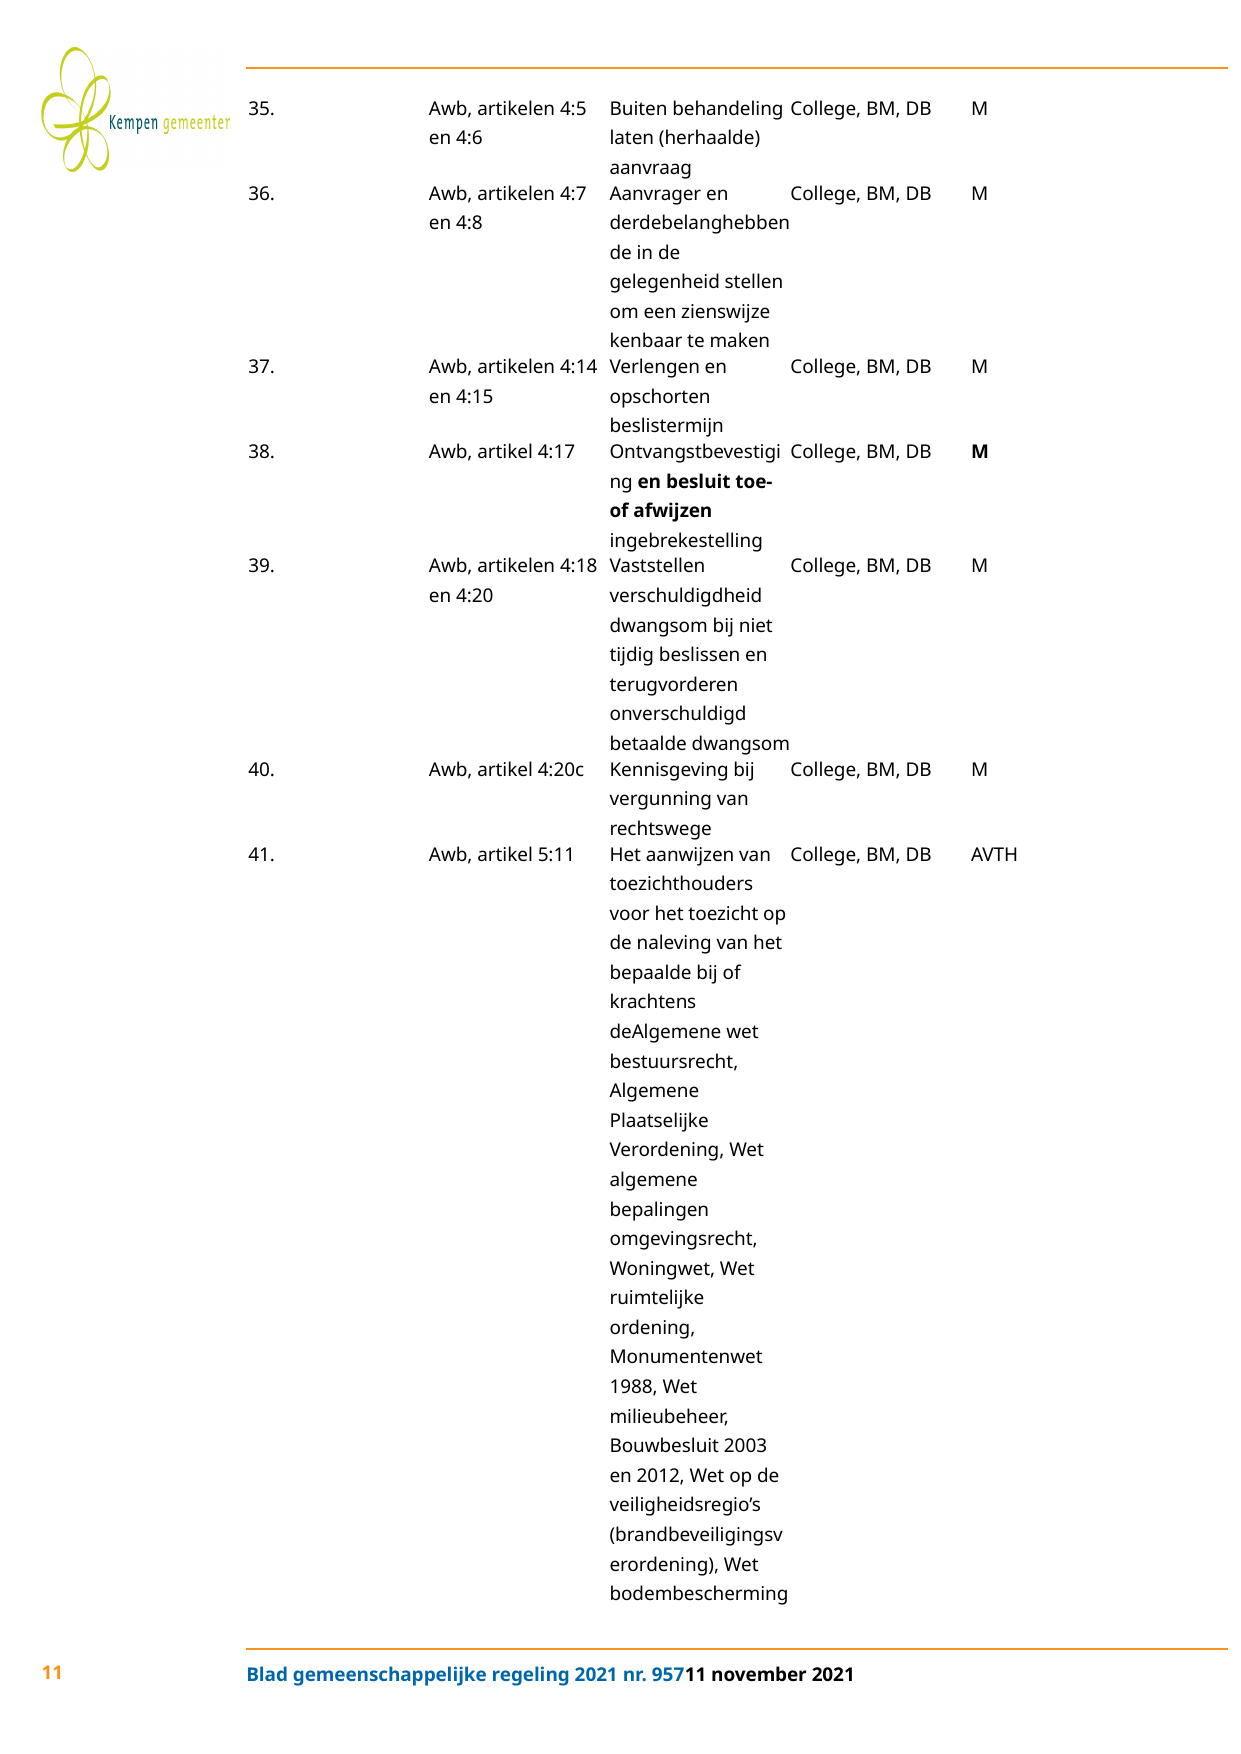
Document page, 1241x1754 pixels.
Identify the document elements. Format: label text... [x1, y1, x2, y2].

table_cell [248, 180, 429, 353]
table_cell [248, 95, 429, 180]
table_cell Verlengen en opschorten beslistermijn [609, 353, 790, 438]
table_cell Awb, artikel 4:17 [429, 438, 609, 553]
table_cell College, BM, DB [790, 180, 971, 353]
table_cell M [971, 180, 1152, 353]
table_cell College, BM, DB [790, 756, 971, 841]
table_cell Awb, artikelen 4:14 en 4:15 [429, 353, 609, 438]
table_cell [248, 438, 429, 553]
table_cell College, BM, DB [790, 353, 971, 438]
table_cell Awb, artikel 5:11 [429, 841, 609, 1606]
table_cell [248, 756, 429, 841]
table_cell College, BM, DB [790, 841, 971, 1606]
table_cell College, BM, DB [790, 95, 971, 180]
table_cell Awb, artikel 4:20c [429, 756, 609, 841]
table_cell Buiten behandeling laten (herhaalde) aanvraag [609, 95, 790, 180]
table_cell [248, 553, 429, 756]
table_cell M [971, 553, 1152, 756]
table_cell [248, 353, 429, 438]
table_cell College, BM, DB [790, 553, 971, 756]
table_cell Awb, artikelen 4:5 en 4:6 [429, 95, 609, 180]
table_cell Het aanwijzen van toezichthouders voor het toezicht op de naleving van het bepaalde bij of krachtens deAlgemene wet bestuursrecht, Algemene Plaatselijke Verordening, Wet algemene bepalingen omgevingsrecht, Woningwet, Wet ruimtelijke ordening, Monumentenwet 1988, Wet milieubeheer, Bouwbesluit 2003 en 2012, Wet op de veiligheidsregio’s (brandbeveiligingsverordening), Wet bodembescherming [609, 841, 790, 1606]
table_cell Awb, artikelen 4:7 en 4:8 [429, 180, 609, 353]
table_cell AVTH [971, 841, 1152, 1606]
table_cell Vaststellen verschuldigdheid dwangsom bij niet tijdig beslissen en terugvorderen onverschuldigd betaalde dwangsom [609, 553, 790, 756]
table_cell Kennisgeving bij vergunning van rechtswege [609, 756, 790, 841]
table_cell M [971, 95, 1152, 180]
table_cell [248, 841, 429, 1606]
table_cell M [971, 756, 1152, 841]
table_cell M [971, 438, 1152, 553]
table_cell College, BM, DB [790, 438, 971, 553]
table_cell M [971, 353, 1152, 438]
picture [41, 47, 231, 172]
table_cell Awb, artikelen 4:18 en 4:20 [429, 553, 609, 756]
table_cell Aanvrager en derdebelanghebbende in de gelegenheid stellen om een zienswijze kenbaar te maken [609, 180, 790, 353]
table_cell Ontvangstbevestiging en besluit toe- of afwijzen ingebrekestelling [609, 438, 790, 553]
